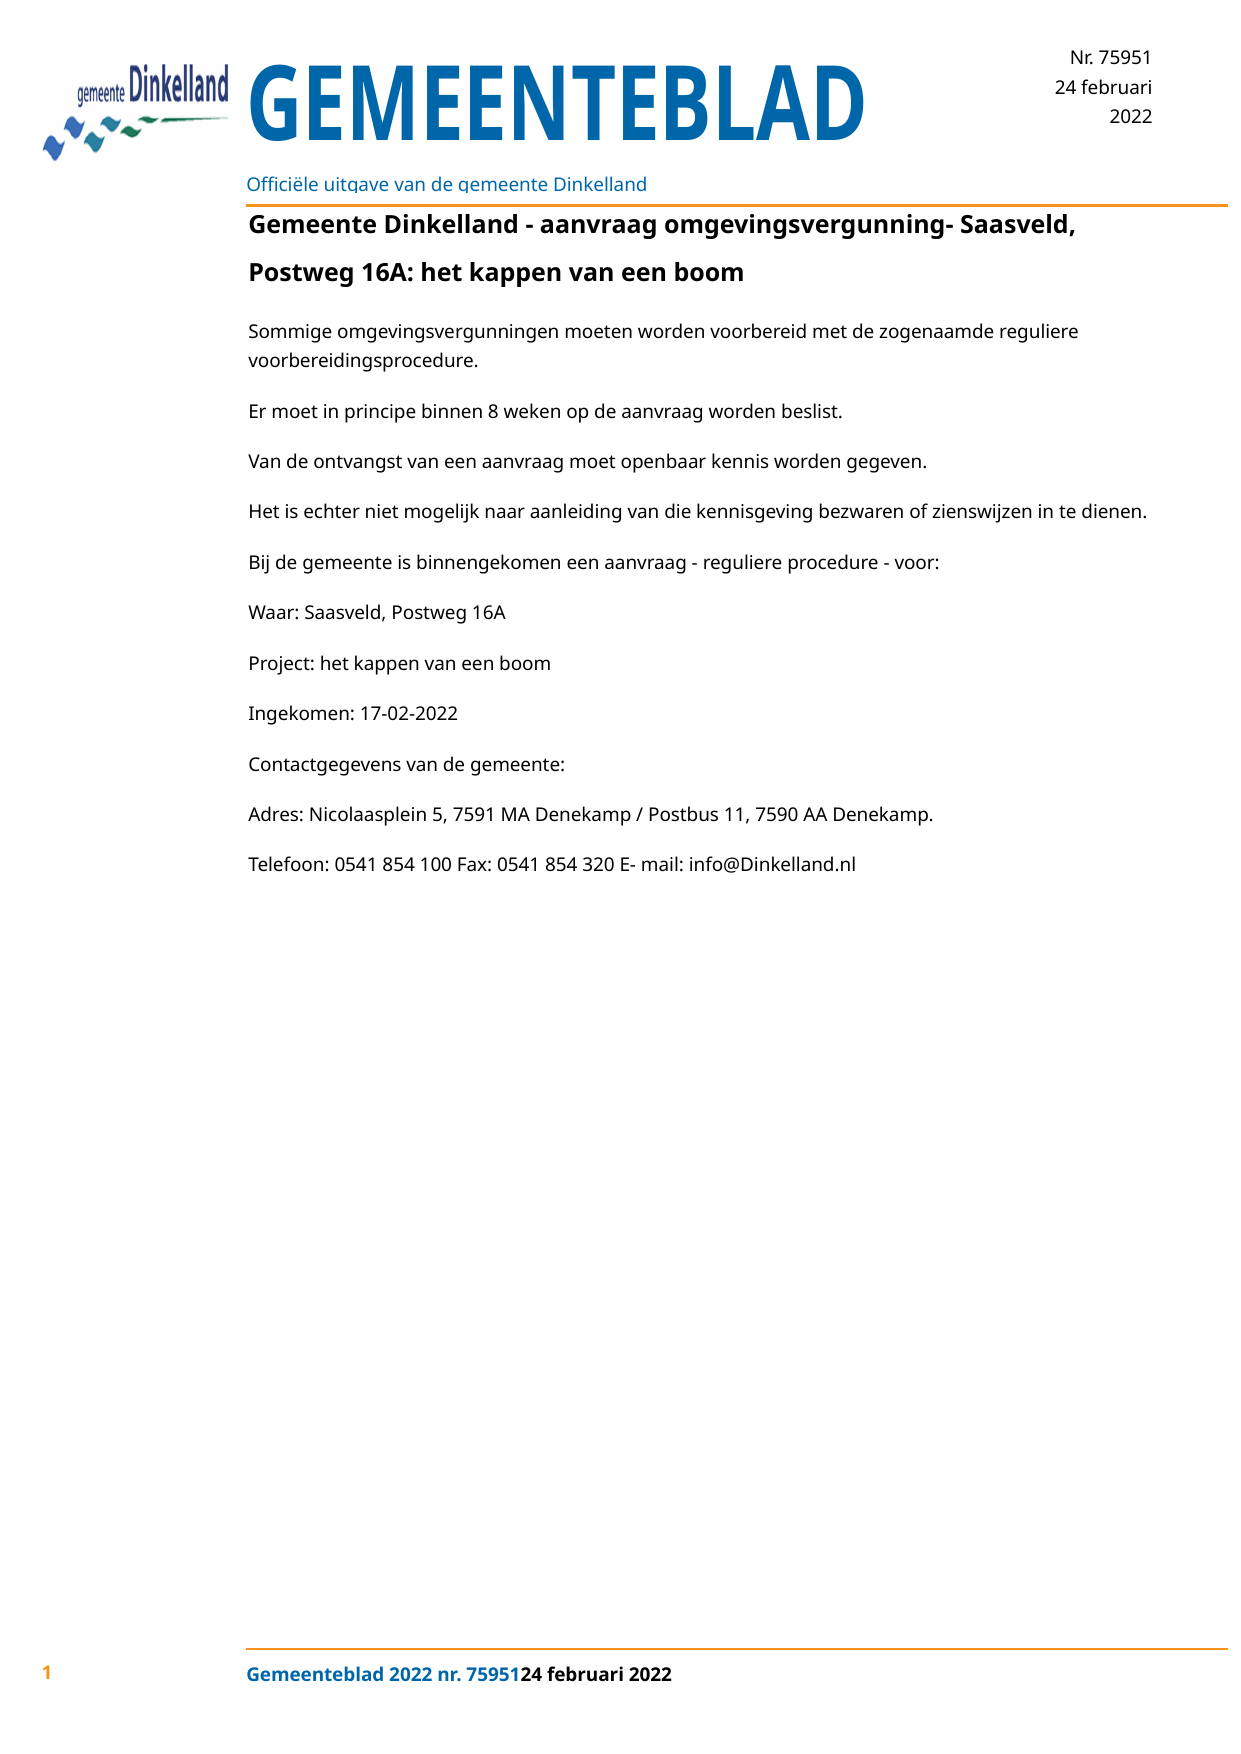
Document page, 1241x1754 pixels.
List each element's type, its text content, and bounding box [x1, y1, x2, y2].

text Contactgegevens van de gemeente: [248, 751, 1152, 777]
picture [41, 47, 231, 172]
text Van de ontvangst van een aanvraag moet openbaar kennis worden gegeven. [248, 448, 1152, 474]
text Waar: Saasveld, Postweg 16A [248, 599, 1152, 625]
text Telefoon: 0541 854 100 Fax: 0541 854 320 E- mail: info@Dinkelland.nl [248, 852, 1152, 877]
text Het is echter niet mogelijk naar aanleiding van die kennisgeving bezwaren of zienswijzen in te dienen. [248, 499, 1152, 524]
text Ingekomen: 17-02-2022 [248, 700, 1152, 726]
text Bij de gemeente is binnengekomen een aanvraag - reguliere procedure - voor: [248, 549, 1152, 575]
text Gemeente Dinkelland - aanvraag omgevingsvergunning- Saasveld, Postweg 16A: het kappen van een boom [248, 207, 1152, 288]
text Sommige omgevingsvergunningen moeten worden voorbereid met de zogenaamde reguliere voorbereidingsprocedure. [248, 318, 1152, 373]
text Adres: Nicolaasplein 5, 7591 MA Denekamp / Postbus 11, 7590 AA Denekamp. [248, 801, 1152, 827]
text Er moet in principe binnen 8 weken op de aanvraag worden beslist. [248, 398, 1152, 424]
text Project: het kappen van een boom [248, 650, 1152, 676]
